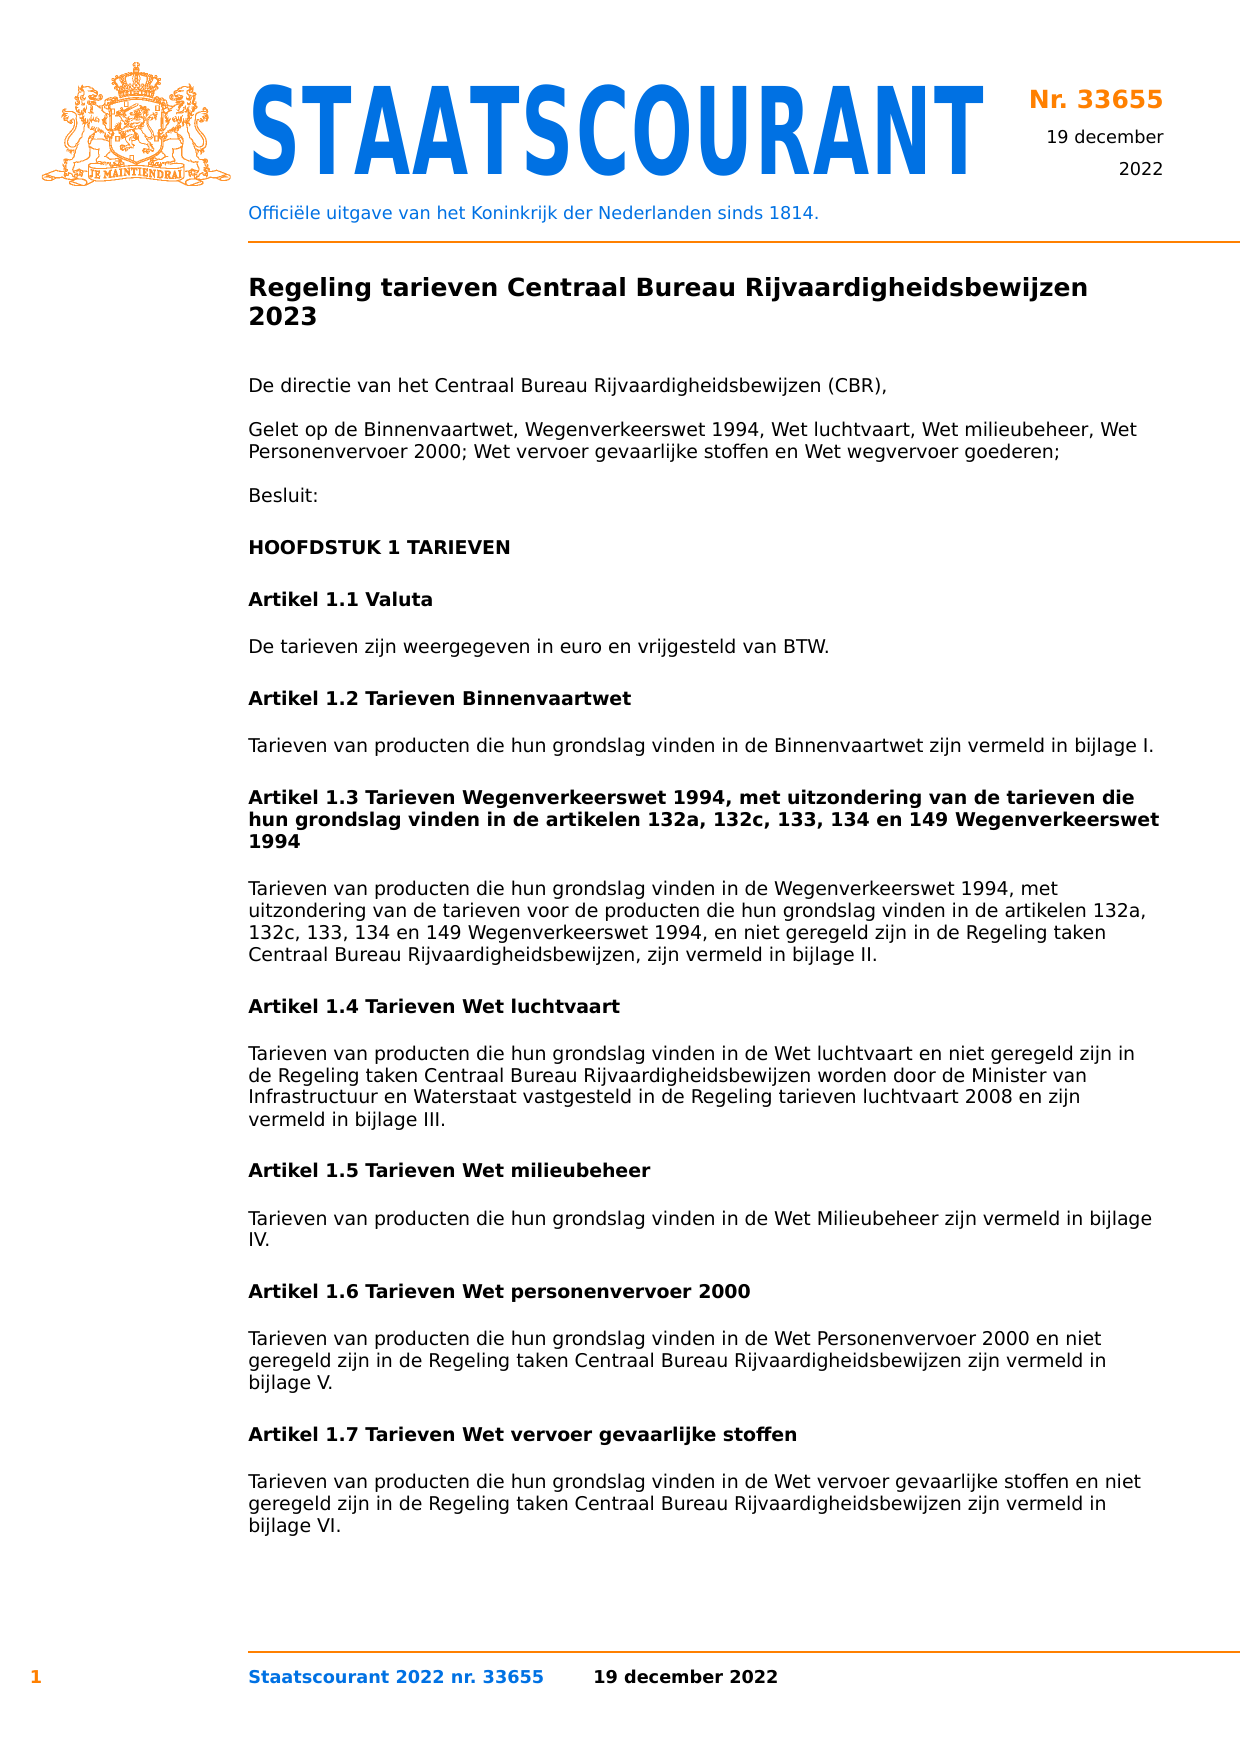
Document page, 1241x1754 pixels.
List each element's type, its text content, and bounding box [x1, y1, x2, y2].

text Tarieven van producten die hun grondslag vinden in de Binnenvaartwet zijn vermeld in bijlage I. [248, 735, 1163, 757]
subtitle Artikel 1.6 Tarieven Wet personenvervoer 2000 [248, 1281, 1163, 1303]
table_header STAATSCOURANT [248, 62, 998, 203]
subtitle Artikel 1.3 Tarieven Wegenverkeerswet 1994, met uitzondering van de tarieven die hun grondslag vinden in de artikelen 132a, 132c, 133, 134 en 149 Wegenverkeerswet 1994 [248, 787, 1163, 853]
subtitle HOOFDSTUK 1 TARIEVEN [248, 537, 1163, 559]
text De tarieven zijn weergegeven in euro en vrijgesteld van BTW. [248, 636, 1163, 658]
text Tarieven van producten die hun grondslag vinden in de Wet luchtvaart en niet geregeld zijn in de Regeling taken Centraal Bureau Rijvaardigheidsbewijzen worden door de Minister van Infrastructuur en Waterstaat vastgesteld in de Regeling tarieven luchtvaart 2008 en zijn vermeld in bijlage III. [248, 1042, 1163, 1130]
subtitle Artikel 1.7 Tarieven Wet vervoer gevaarlijke stoffen [248, 1424, 1163, 1446]
text Tarieven van producten die hun grondslag vinden in de Wegenverkeerswet 1994, met uitzondering van de tarieven voor de producten die hun grondslag vinden in de artikelen 132a, 132c, 133, 134 en 149 Wegenverkeerswet 1994, en niet geregeld zijn in de Regeling taken Centraal Bureau Rijvaardigheidsbewijzen, zijn vermeld in bijlage II. [248, 878, 1163, 966]
subtitle Regeling tarieven Centraal Bureau Rijvaardigheidsbewijzen 2023 [248, 273, 1163, 331]
table_cell Officiële uitgave van het Koninkrijk der Nederlanden sinds 1814. [248, 203, 1240, 241]
subtitle Artikel 1.1 Valuta [248, 589, 1163, 611]
subtitle Artikel 1.2 Tarieven Binnenvaartwet [248, 688, 1163, 710]
text Tarieven van producten die hun grondslag vinden in de Wet Personenvervoer 2000 en niet geregeld zijn in de Regeling taken Centraal Bureau Rijvaardigheidsbewijzen zijn vermeld in bijlage V. [248, 1328, 1163, 1394]
subtitle Artikel 1.5 Tarieven Wet milieubeheer [248, 1160, 1163, 1182]
text Tarieven van producten die hun grondslag vinden in de Wet Milieubeheer zijn vermeld in bijlage IV. [248, 1207, 1163, 1251]
text Gelet op de Binnenvaartwet, Wegenverkeerswet 1994, Wet luchtvaart, Wet milieubeheer, Wet Personenvervoer 2000; Wet vervoer gevaarlijke stoffen en Wet wegvervoer goederen; [248, 419, 1163, 463]
subtitle Artikel 1.4 Tarieven Wet luchtvaart [248, 996, 1163, 1017]
text Besluit: [248, 485, 1163, 507]
table_header [25, 62, 248, 241]
table_header Nr. 33655 [998, 62, 1240, 121]
text Tarieven van producten die hun grondslag vinden in de Wet vervoer gevaarlijke stoffen en niet geregeld zijn in de Regeling taken Centraal Bureau Rijvaardigheidsbewijzen zijn vermeld in bijlage VI. [248, 1471, 1163, 1537]
table_cell 2022 [998, 153, 1240, 203]
table_cell 19 december [998, 121, 1240, 153]
picture [41, 62, 231, 186]
text De directie van het Centraal Bureau Rijvaardigheidsbewijzen (CBR), [248, 375, 1163, 397]
